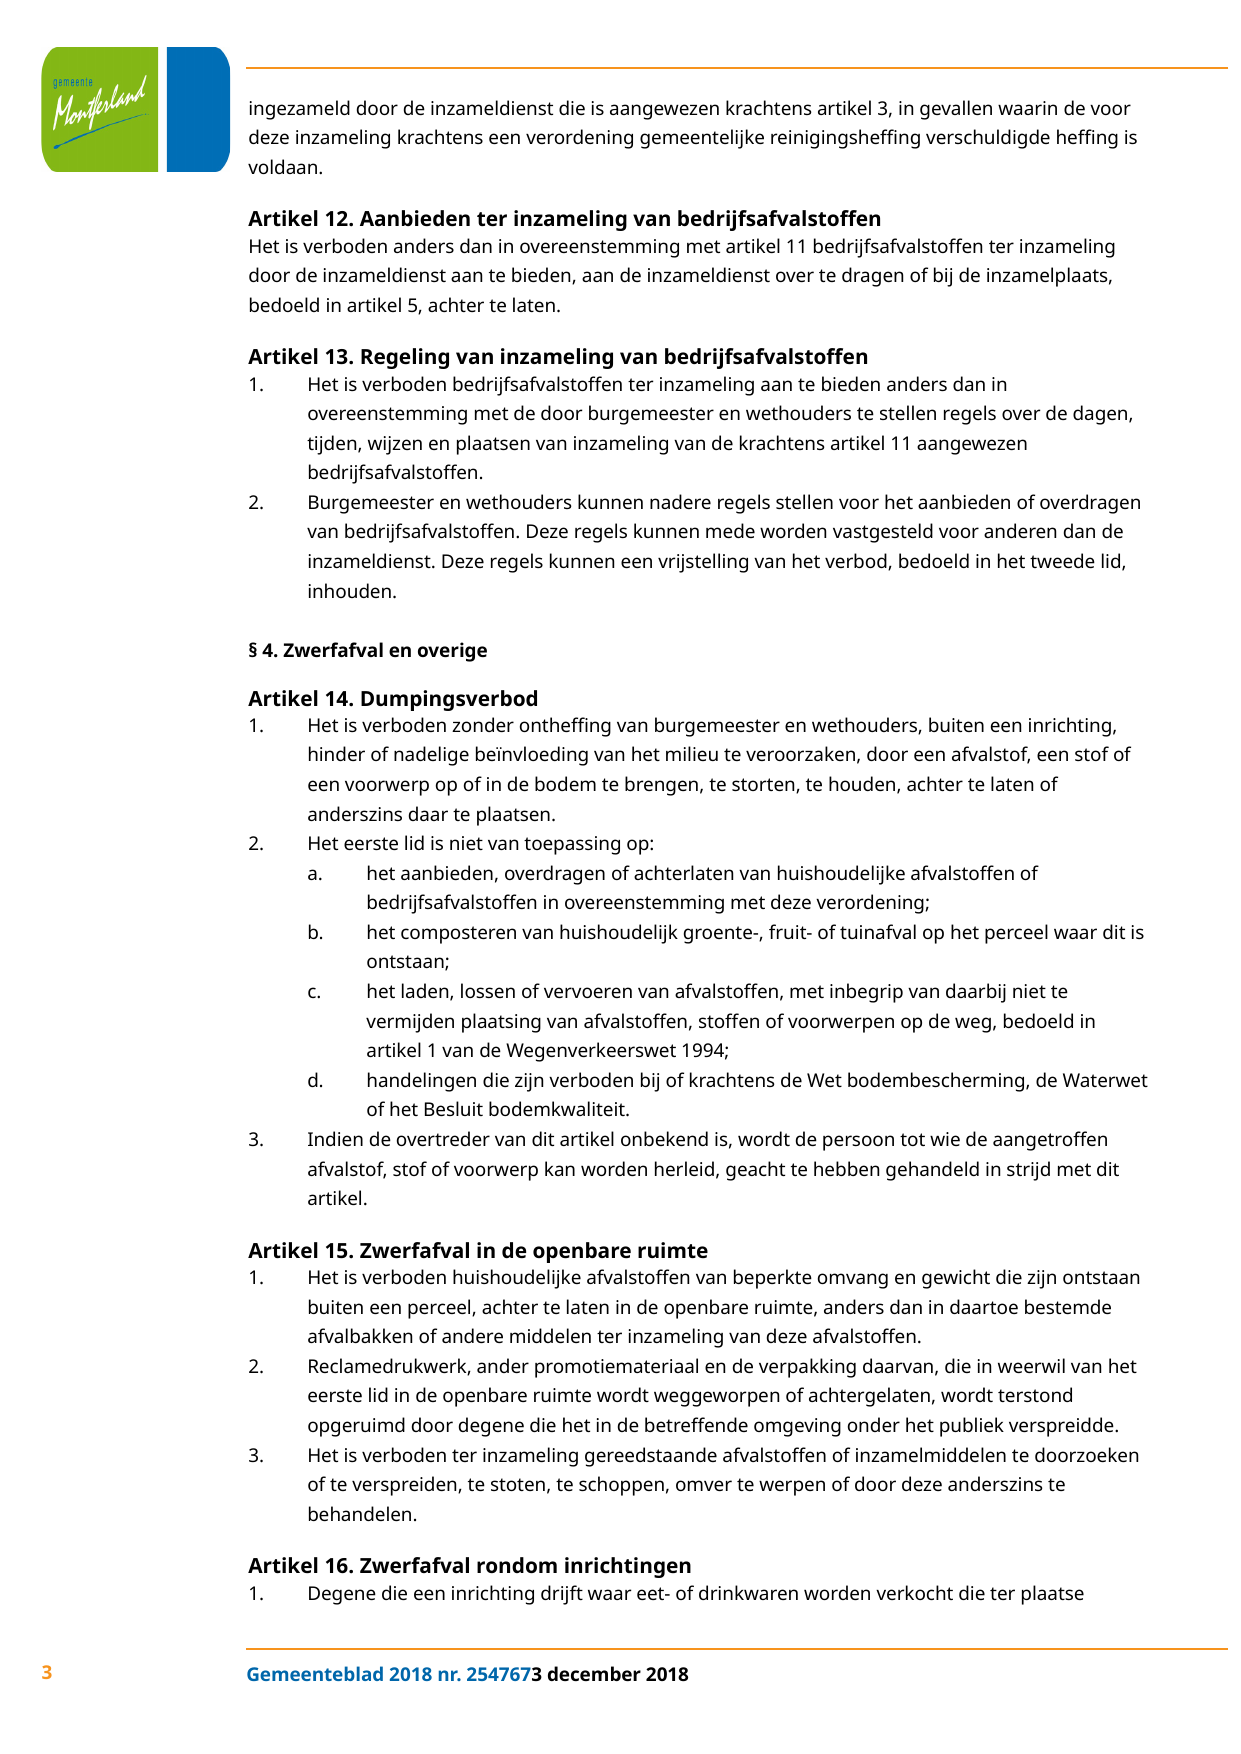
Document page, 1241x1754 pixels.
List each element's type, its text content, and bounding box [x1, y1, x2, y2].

list Het is verboden bedrijfsafvalstoffen ter inzameling aan te bieden anders dan in overeenstemming met de door burgemeester en wethouders te stellen regels over de dagen, tijden, wijzen en plaatsen van inzameling van de krachtens artikel 11 aangewezen bedrijfsafvalstoffen. [248, 371, 1152, 485]
list Degene die een inrichting drijft waar eet- of drinkwaren worden verkocht die ter plaatse [248, 1580, 1152, 1606]
list Het eerste lid is niet van toepassing op: [248, 830, 1152, 856]
picture [41, 47, 231, 172]
text Het is verboden anders dan in overeenstemming met artikel 11 bedrijfsafvalstoffen ter inzameling door de inzameldienst aan te bieden, aan de inzameldienst over te dragen of bij de inzamelplaats, bedoeld in artikel 5, achter te laten. [248, 233, 1152, 318]
list Het is verboden ter inzameling gereedstaande afvalstoffen of inzamelmiddelen te doorzoeken of te verspreiden, te stoten, te schoppen, omver te werpen of door deze anderszins te behandelen. [248, 1442, 1152, 1527]
text § 4. Zwerfafval en overige [248, 637, 1152, 663]
text Artikel 12. Aanbieden ter inzameling van bedrijfsafvalstoffen [248, 204, 1152, 233]
text Artikel 16. Zwerfafval rondom inrichtingen [248, 1551, 1152, 1580]
list het laden, lossen of vervoeren van afvalstoffen, met inbegrip van daarbij niet te vermijden plaatsing van afvalstoffen, stoffen of voorwerpen op de weg, bedoeld in artikel 1 van de Wegenverkeerswet 1994; [307, 978, 1152, 1063]
list Indien de overtreder van dit artikel onbekend is, wordt de persoon tot wie de aangetroffen afvalstof, stof of voorwerp kan worden herleid, geacht te hebben gehandeld in strijd met dit artikel. [248, 1126, 1152, 1211]
list het aanbieden, overdragen of achterlaten van huishoudelijke afvalstoffen of bedrijfsafvalstoffen in overeenstemming met deze verordening; [307, 860, 1152, 915]
list Reclamedrukwerk, ander promotiemateriaal en de verpakking daarvan, die in weerwil van het eerste lid in de openbare ruimte wordt weggeworpen of achtergelaten, wordt terstond opgeruimd door degene die het in de betreffende omgeving onder het publiek verspreidde. [248, 1353, 1152, 1438]
text Artikel 13. Regeling van inzameling van bedrijfsafvalstoffen [248, 342, 1152, 371]
list Burgemeester en wethouders kunnen nadere regels stellen voor het aanbieden of overdragen van bedrijfsafvalstoffen. Deze regels kunnen mede worden vastgesteld voor anderen dan de inzameldienst. Deze regels kunnen een vrijstelling van het verbod, bedoeld in het tweede lid, inhouden. [248, 489, 1152, 604]
list handelingen die zijn verboden bij of krachtens de Wet bodembescherming, de Waterwet of het Besluit bodemkwaliteit. [307, 1067, 1152, 1122]
text ingezameld door de inzameldienst die is aangewezen krachtens artikel 3, in gevallen waarin de voor deze inzameling krachtens een verordening gemeentelijke reinigingsheffing verschuldigde heffing is voldaan. [248, 95, 1152, 180]
list Het is verboden huishoudelijke afvalstoffen van beperkte omvang en gewicht die zijn ontstaan buiten een perceel, achter te laten in de openbare ruimte, anders dan in daartoe bestemde afvalbakken of andere middelen ter inzameling van deze afvalstoffen. [248, 1264, 1152, 1349]
list Het is verboden zonder ontheffing van burgemeester en wethouders, buiten een inrichting, hinder of nadelige beïnvloeding van het milieu te veroorzaken, door een afvalstof, een stof of een voorwerp op of in de bodem te brengen, te storten, te houden, achter te laten of anderszins daar te plaatsen. [248, 712, 1152, 827]
text Artikel 15. Zwerfafval in de openbare ruimte [248, 1236, 1152, 1264]
text Artikel 14. Dumpingsverbod [248, 684, 1152, 712]
list het composteren van huishoudelijk groente-, fruit- of tuinafval op het perceel waar dit is ontstaan; [307, 919, 1152, 974]
